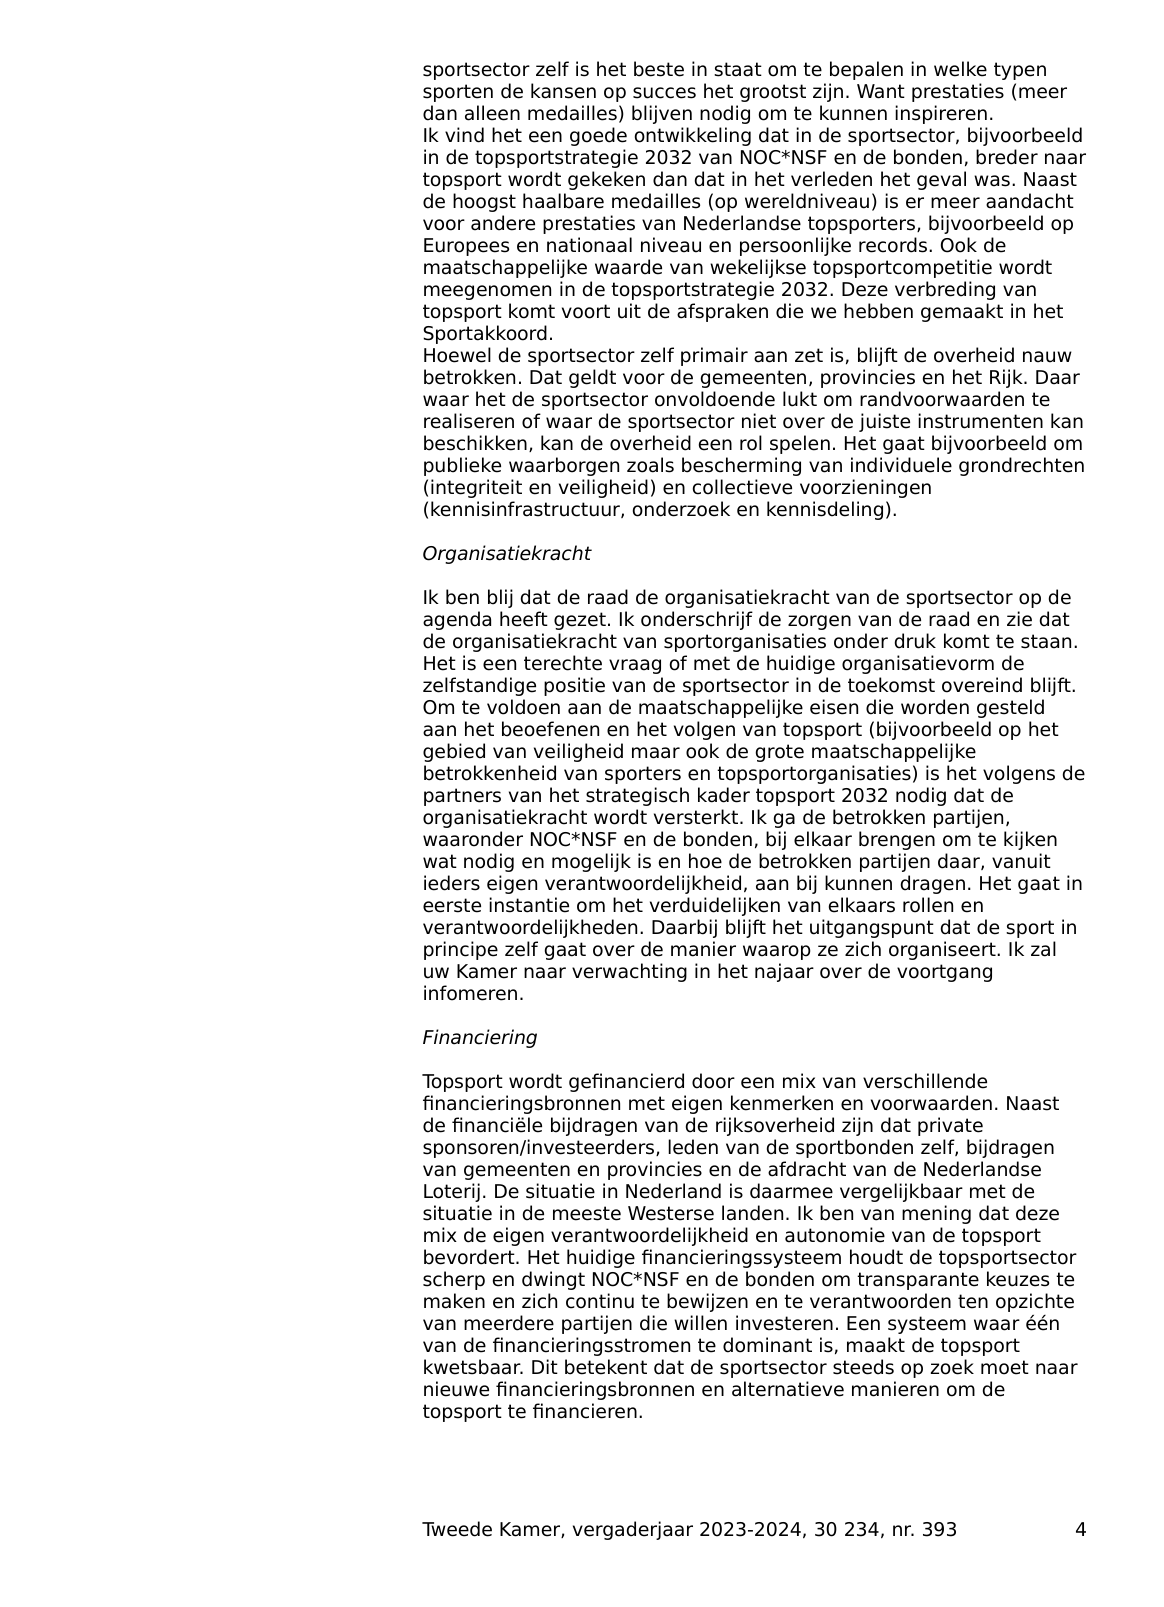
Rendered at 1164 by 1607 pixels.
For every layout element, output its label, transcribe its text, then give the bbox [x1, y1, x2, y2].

text sportsector zelf is het beste in staat om te bepalen in welke typen sporten de kansen op succes het grootst zijn. Want prestaties (meer dan alleen medailles) blijven nodig om te kunnen inspireren. [422, 59, 1087, 125]
text Topsport wordt gefinancierd door een mix van verschillende financieringsbronnen met eigen kenmerken en voorwaarden. Naast de financiële bijdragen van de rijksoverheid zijn dat private sponsoren/investeerders, leden van de sportbonden zelf, bijdragen van gemeenten en provincies en de afdracht van de Nederlandse Loterij. De situatie in Nederland is daarmee vergelijkbaar met de situatie in de meeste Westerse landen. Ik ben van mening dat deze mix de eigen verantwoordelijkheid en autonomie van de topsport bevordert. Het huidige financieringssysteem houdt de topsportsector scherp en dwingt NOC*NSF en de bonden om transparante keuzes te maken en zich continu te bewijzen en te verantwoorden ten opzichte van meerdere partijen die willen investeren. Een systeem waar één van de financieringsstromen te dominant is, maakt de topsport kwetsbaar. Dit betekent dat de sportsector steeds op zoek moet naar nieuwe financieringsbronnen en alternatieve manieren om de topsport te financieren. [422, 1071, 1087, 1423]
subtitle Organisatiekracht [422, 543, 1087, 565]
text Ik vind het een goede ontwikkeling dat in de sportsector, bijvoorbeeld in de topsportstrategie 2032 van NOC*NSF en de bonden, breder naar topsport wordt gekeken dan dat in het verleden het geval was. Naast de hoogst haalbare medailles (op wereldniveau) is er meer aandacht voor andere prestaties van Nederlandse topsporters, bijvoorbeeld op Europees en nationaal niveau en persoonlijke records. Ook de maatschappelijke waarde van wekelijkse topsportcompetitie wordt meegenomen in de topsportstrategie 2032. Deze verbreding van topsport komt voort uit de afspraken die we hebben gemaakt in het Sportakkoord. [422, 125, 1087, 345]
subtitle Financiering [422, 1027, 1087, 1049]
text Ik ben blij dat de raad de organisatiekracht van de sportsector op de agenda heeft gezet. Ik onderschrijf de zorgen van de raad en zie dat de organisatiekracht van sportorganisaties onder druk komt te staan. Het is een terechte vraag of met de huidige organisatievorm de zelfstandige positie van de sportsector in de toekomst overeind blijft. Om te voldoen aan de maatschappelijke eisen die worden gesteld aan het beoefenen en het volgen van topsport (bijvoorbeeld op het gebied van veiligheid maar ook de grote maatschappelijke betrokkenheid van sporters en topsportorganisaties) is het volgens de partners van het strategisch kader topsport 2032 nodig dat de organisatiekracht wordt versterkt. Ik ga de betrokken partijen, waaronder NOC*NSF en de bonden, bij elkaar brengen om te kijken wat nodig en mogelijk is en hoe de betrokken partijen daar, vanuit ieders eigen verantwoordelijkheid, aan bij kunnen dragen. Het gaat in eerste instantie om het verduidelijken van elkaars rollen en verantwoordelijkheden. Daarbij blijft het uitgangspunt dat de sport in principe zelf gaat over de manier waarop ze zich organiseert. Ik zal uw Kamer naar verwachting in het najaar over de voortgang infomeren. [422, 587, 1087, 1004]
text Hoewel de sportsector zelf primair aan zet is, blijft de overheid nauw betrokken. Dat geldt voor de gemeenten, provincies en het Rijk. Daar waar het de sportsector onvoldoende lukt om randvoorwaarden te realiseren of waar de sportsector niet over de juiste instrumenten kan beschikken, kan de overheid een rol spelen. Het gaat bijvoorbeeld om publieke waarborgen zoals bescherming van individuele grondrechten (integriteit en veiligheid) en collectieve voorzieningen (kennisinfrastructuur, onderzoek en kennisdeling). [422, 345, 1087, 521]
